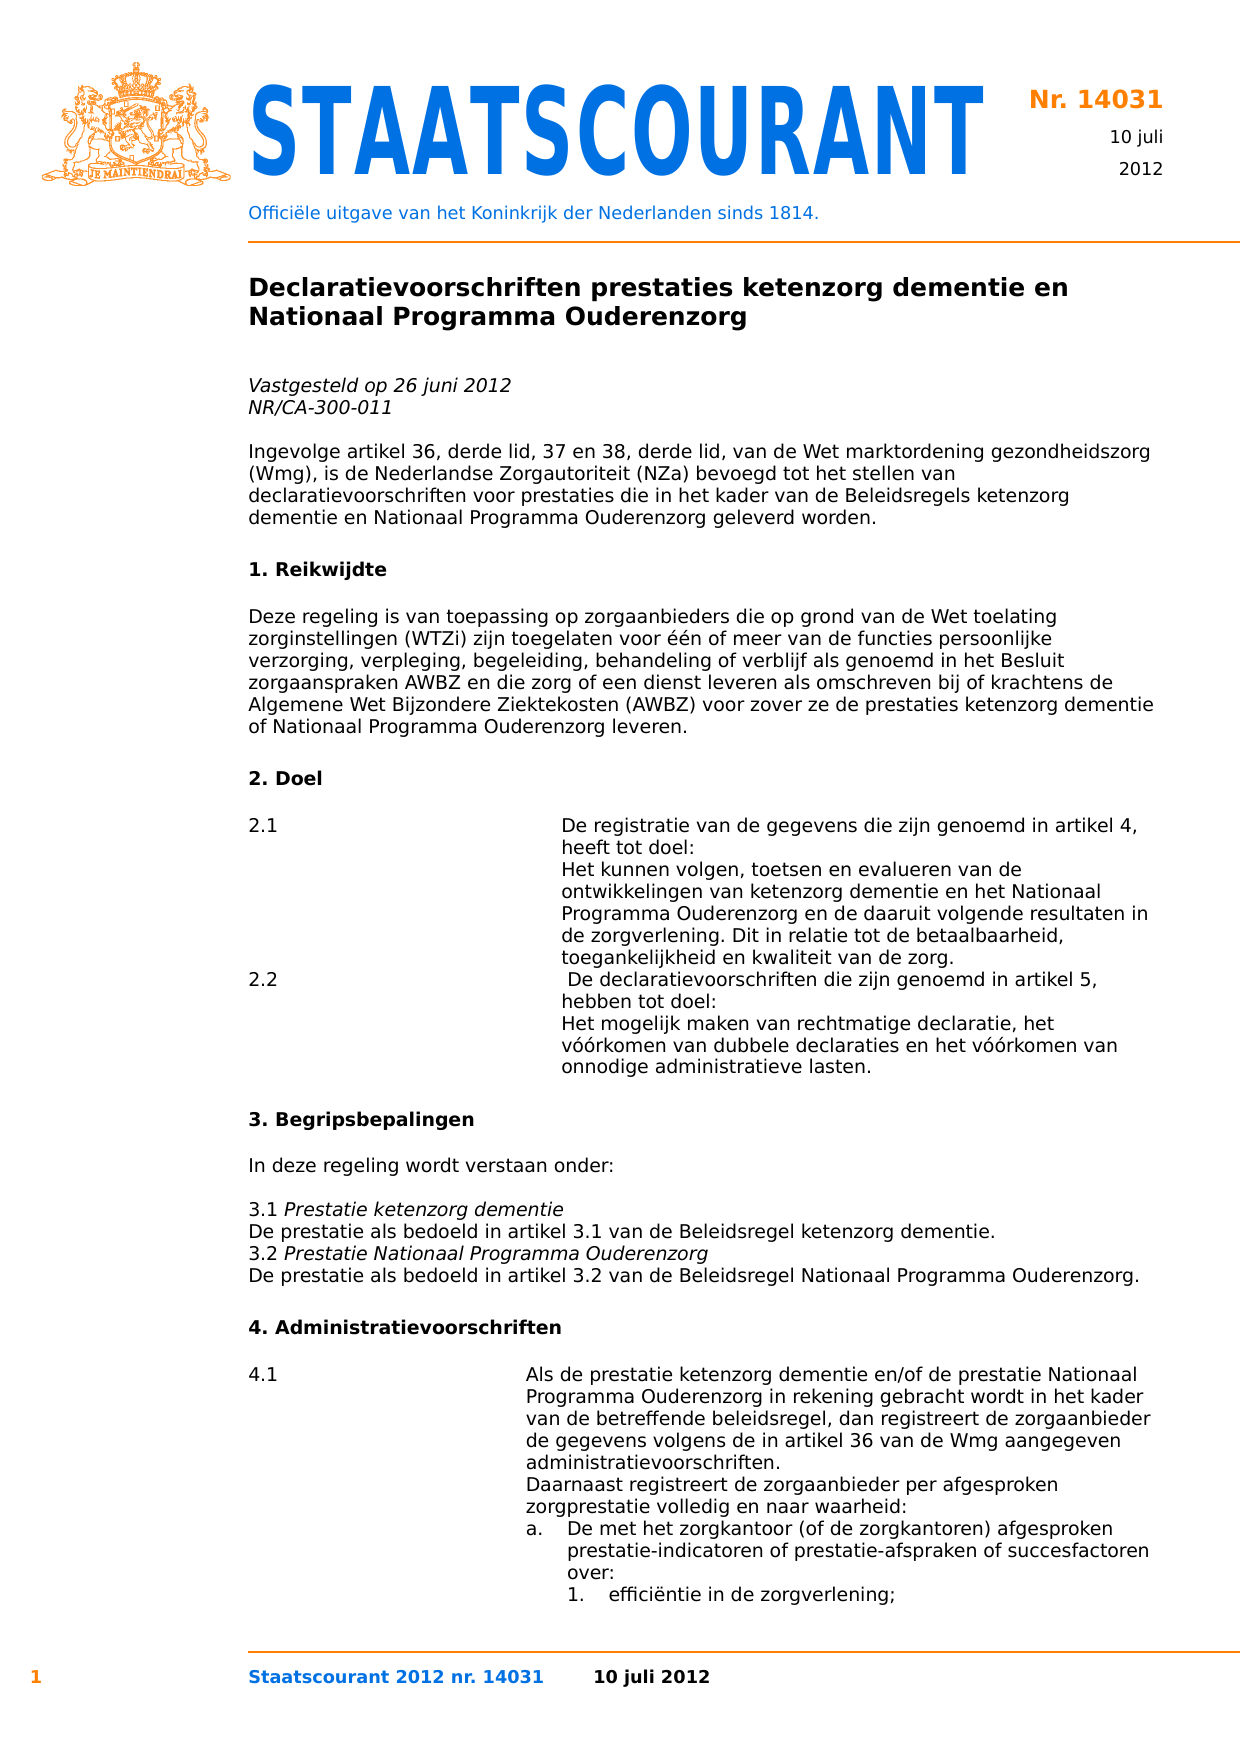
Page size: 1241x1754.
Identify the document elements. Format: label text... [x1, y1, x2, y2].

text De prestatie als bedoeld in artikel 3.1 van de Beleidsregel ketenzorg dementie. [248, 1221, 1163, 1243]
table_cell 10 juli [998, 121, 1240, 153]
text Ingevolge artikel 36, derde lid, 37 en 38, derde lid, van de Wet marktordening gezondheidszorg (Wmg), is de Nederlandse Zorgautoriteit (NZa) bevoegd tot het stellen van declaratievoorschriften voor prestaties die in het kader van de Beleidsregels ketenzorg dementie en Nationaal Programma Ouderenzorg geleverd worden. [248, 441, 1163, 529]
text 2.2 De declaratievoorschriften die zijn genoemd in artikel 5, hebben tot doel: [248, 968, 1163, 1012]
text 3.1 Prestatie ketenzorg dementie [248, 1199, 1163, 1221]
text 1. efficiëntie in de zorgverlening; [567, 1584, 1163, 1606]
text 2.1 De registratie van de gegevens die zijn genoemd in artikel 4, heeft tot doel: [248, 815, 1163, 859]
text Het kunnen volgen, toetsen en evalueren van de ontwikkelingen van ketenzorg dementie en het Nationaal Programma Ouderenzorg en de daaruit volgende resultaten in de zorgverlening. Dit in relatie tot de betaalbaarheid, toegankelijkheid en kwaliteit van de zorg. [561, 859, 1163, 968]
table_header STAATSCOURANT [248, 62, 998, 203]
subtitle 1. Reikwijdte [248, 559, 1163, 581]
text Deze regeling is van toepassing op zorgaanbieders die op grond van de Wet toelating zorginstellingen (WTZi) zijn toegelaten voor één of meer van de functies persoonlijke verzorging, verpleging, begeleiding, behandeling of verblijf als genoemd in het Besluit zorgaanspraken AWBZ en die zorg of een dienst leveren als omschreven bij of krachtens de Algemene Wet Bijzondere Ziektekosten (AWBZ) voor zover ze de prestaties ketenzorg dementie of Nationaal Programma Ouderenzorg leveren. [248, 606, 1163, 738]
subtitle 2. Doel [248, 768, 1163, 790]
text Het mogelijk maken van rechtmatige declaratie, het vóórkomen van dubbele declaraties en het vóórkomen van onnodige administratieve lasten. [561, 1012, 1163, 1078]
subtitle Declaratievoorschriften prestaties ketenzorg dementie en Nationaal Programma Ouderenzorg [248, 273, 1163, 331]
table_cell 2012 [998, 153, 1240, 203]
picture [41, 62, 231, 186]
subtitle 3. Begripsbepalingen [248, 1108, 1163, 1130]
text De prestatie als bedoeld in artikel 3.2 van de Beleidsregel Nationaal Programma Ouderenzorg. [248, 1265, 1163, 1287]
text 3.2 Prestatie Nationaal Programma Ouderenzorg [248, 1243, 1163, 1265]
text NR/CA-300-011 [248, 397, 1163, 419]
subtitle 4. Administratievoorschriften [248, 1317, 1163, 1339]
text Daarnaast registreert de zorgaanbieder per afgesproken zorgprestatie volledig en naar waarheid: [526, 1474, 1163, 1518]
text 4.1 Als de prestatie ketenzorg dementie en/of de prestatie Nationaal Programma Ouderenzorg in rekening gebracht wordt in het kader van de betreffende beleidsregel, dan registreert de zorgaanbieder de gegevens volgens de in artikel 36 van de Wmg aangegeven administratievoorschriften. [248, 1364, 1163, 1474]
text In deze regeling wordt verstaan onder: [248, 1155, 1163, 1177]
table_header [25, 62, 248, 241]
table_cell Officiële uitgave van het Koninkrijk der Nederlanden sinds 1814. [248, 203, 1240, 241]
text a. De met het zorgkantoor (of de zorgkantoren) afgesproken prestatie-indicatoren of prestatie-afspraken of succesfactoren over: [526, 1518, 1163, 1584]
text Vastgesteld op 26 juni 2012 [248, 375, 1163, 397]
table_header Nr. 14031 [998, 62, 1240, 121]
